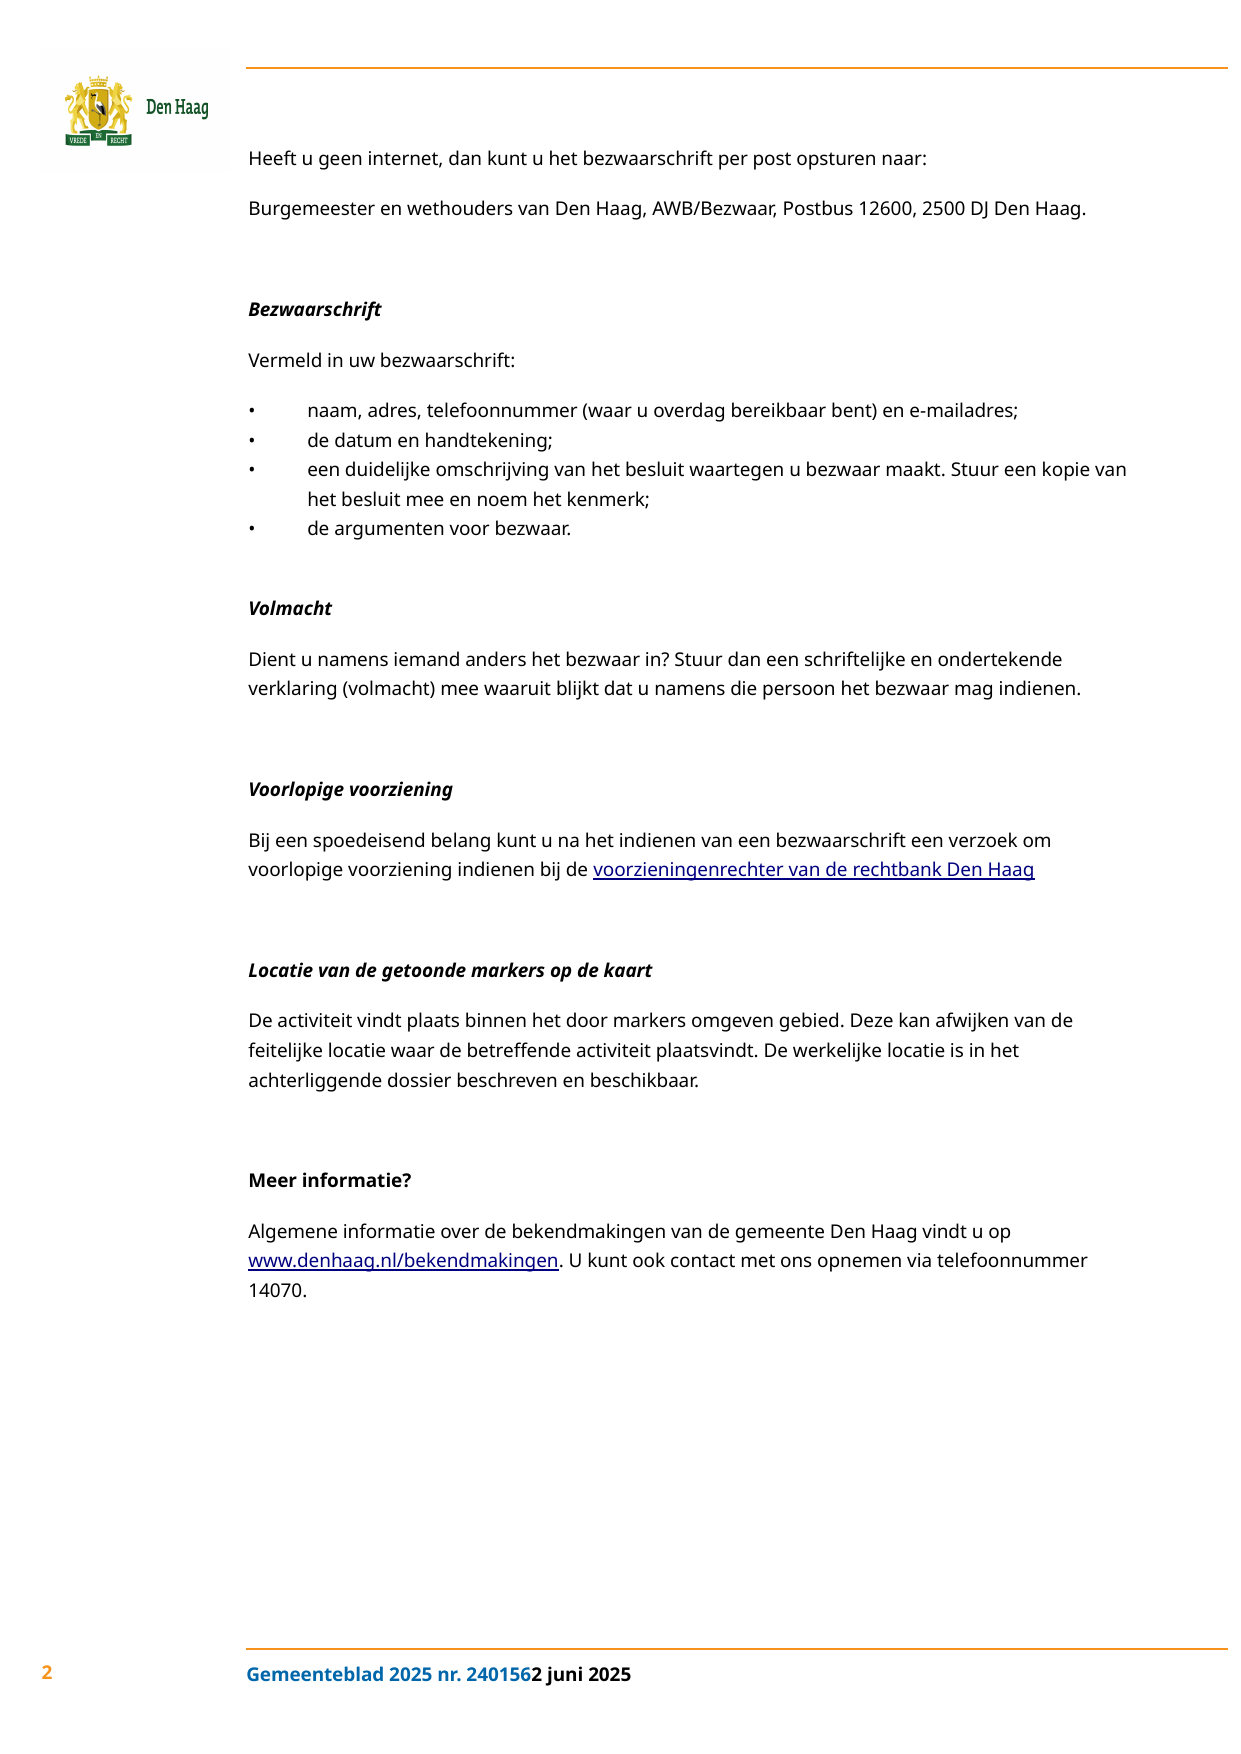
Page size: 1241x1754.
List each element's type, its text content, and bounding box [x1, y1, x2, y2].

text Dient u namens iemand anders het bezwaar in? Stuur dan een schriftelijke en ondertekende verklaring (volmacht) mee waaruit blijkt dat u namens die persoon het bezwaar mag indienen. [248, 646, 1152, 701]
text Bezwaarschrift [248, 296, 1152, 322]
list de datum en handtekening; [248, 427, 1152, 453]
text Heeft u geen internet, dan kunt u het bezwaarschrift per post opsturen naar: [248, 145, 1152, 171]
list naam, adres, telefoonnummer (waar u overdag bereikbaar bent) en e-mailadres; [248, 397, 1152, 423]
picture [41, 47, 231, 172]
text Volmacht [248, 596, 1152, 621]
text Vermeld in uw bezwaarschrift: [248, 347, 1152, 373]
list de argumenten voor bezwaar. [248, 516, 1152, 541]
text De activiteit vindt plaats binnen het door markers omgeven gebied. Deze kan afwijken van de feitelijke locatie waar de betreffende activiteit plaatsvindt. De werkelijke locatie is in het achterliggende dossier beschreven en beschikbaar. [248, 1008, 1152, 1093]
list een duidelijke omschrijving van het besluit waartegen u bezwaar maakt. Stuur een kopie van het besluit mee en noem het kenmerk; [248, 456, 1152, 512]
text Burgemeester en wethouders van Den Haag, AWB/Bezwaar, Postbus 12600, 2500 DJ Den Haag. [248, 196, 1152, 221]
text Bij een spoedeisend belang kunt u na het indienen van een bezwaarschrift een verzoek om voorlopige voorziening indienen bij de voorzieningenrechter van de rechtbank Den Haag [248, 827, 1152, 882]
text Voorlopige voorziening [248, 776, 1152, 802]
text Meer informatie? [248, 1168, 1152, 1193]
text Algemene informatie over de bekendmakingen van de gemeente Den Haag vindt u op www.denhaag.nl/bekendmakingen. U kunt ook contact met ons opnemen via telefoonnummer 14070. [248, 1218, 1152, 1303]
text Locatie van de getoonde markers op de kaart [248, 957, 1152, 983]
